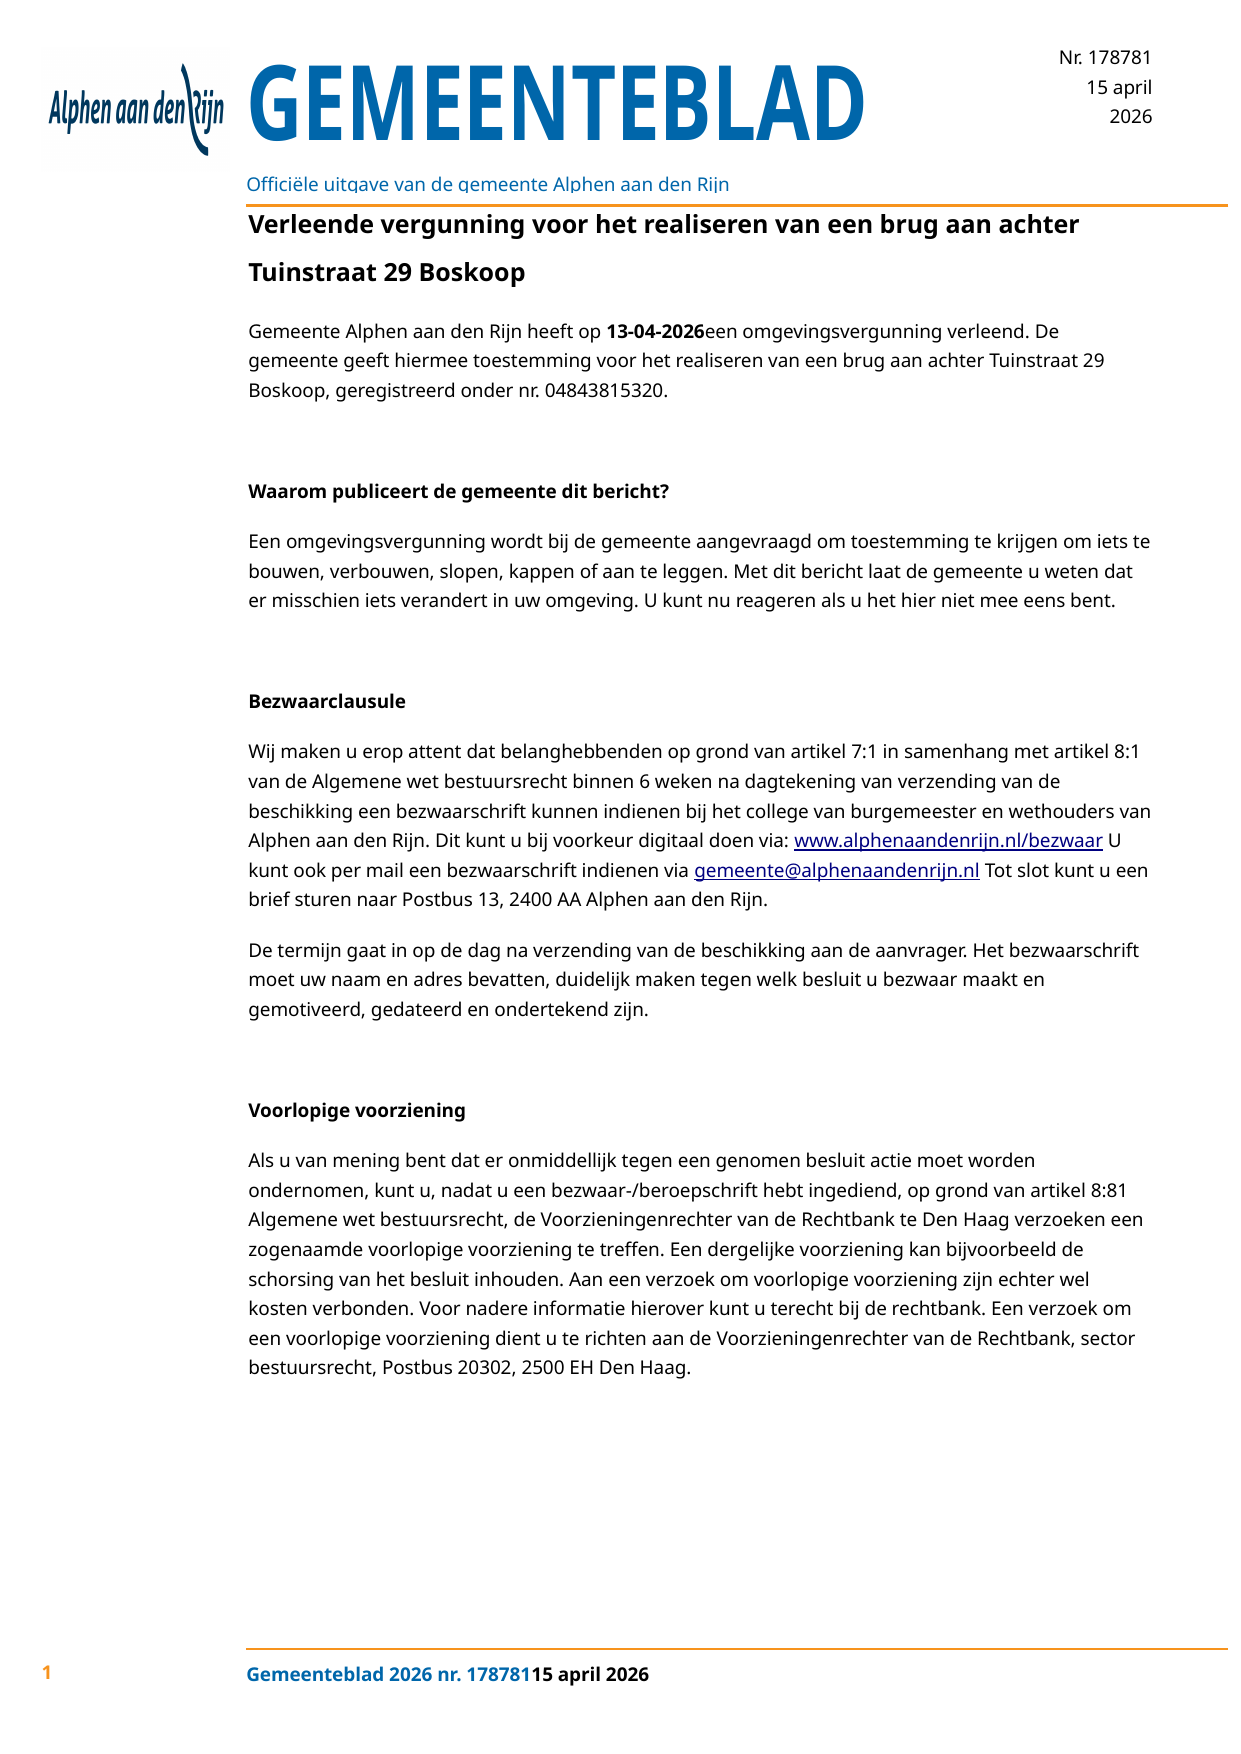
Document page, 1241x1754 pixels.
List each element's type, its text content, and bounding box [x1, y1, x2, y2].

text Een omgevingsvergunning wordt bij de gemeente aangevraagd om toestemming te krijgen om iets te bouwen, verbouwen, slopen, kappen of aan te leggen. Met dit bericht laat de gemeente u weten dat er misschien iets verandert in uw omgeving. U kunt nu reageren als u het hier niet mee eens bent. [248, 528, 1152, 613]
text Wij maken u erop attent dat belanghebbenden op grond van artikel 7:1 in samenhang met artikel 8:1 van de Algemene wet bestuursrecht binnen 6 weken na dagtekening van verzending van de beschikking een bezwaarschrift kunnen indienen bij het college van burgemeester en wethouders van Alphen aan den Rijn. Dit kunt u bij voorkeur digitaal doen via: www.alphenaandenrijn.nl/bezwaar U kunt ook per mail een bezwaarschrift indienen via gemeente@alphenaandenrijn.nl Tot slot kunt u een brief sturen naar Postbus 13, 2400 AA Alphen aan den Rijn. [248, 739, 1152, 912]
picture [41, 47, 231, 172]
text De termijn gaat in op de dag na verzending van de beschikking aan de aanvrager. Het bezwaarschrift moet uw naam en adres bevatten, duidelijk maken tegen welk besluit u bezwaar maakt en gemotiveerd, gedateerd en ondertekend zijn. [248, 937, 1152, 1022]
text Als u van mening bent dat er onmiddellijk tegen een genomen besluit actie moet worden ondernomen, kunt u, nadat u een bezwaar-/beroepschrift hebt ingediend, op grond van artikel 8:81 Algemene wet bestuursrecht, de Voorzieningenrechter van de Rechtbank te Den Haag verzoeken een zogenaamde voorlopige voorziening te treffen. Een dergelijke voorziening kan bijvoorbeeld de schorsing van het besluit inhouden. Aan een verzoek om voorlopige voorziening zijn echter wel kosten verbonden. Voor nadere informatie hierover kunt u terecht bij de rechtbank. Een verzoek om een voorlopige voorziening dient u te richten aan de Voorzieningenrechter van de Rechtbank, sector bestuursrecht, Postbus 20302, 2500 EH Den Haag. [248, 1147, 1152, 1380]
text Bezwaarclausule [248, 688, 1152, 714]
text Waarom publiceert de gemeente dit bericht? [248, 478, 1152, 504]
text Voorlopige voorziening [248, 1097, 1152, 1123]
text Verleende vergunning voor het realiseren van een brug aan achter Tuinstraat 29 Boskoop [248, 207, 1152, 288]
text Gemeente Alphen aan den Rijn heeft op 13-04-2026een omgevingsvergunning verleend. De gemeente geeft hiermee toestemming voor het realiseren van een brug aan achter Tuinstraat 29 Boskoop, geregistreerd onder nr. 04843815320. [248, 318, 1152, 403]
